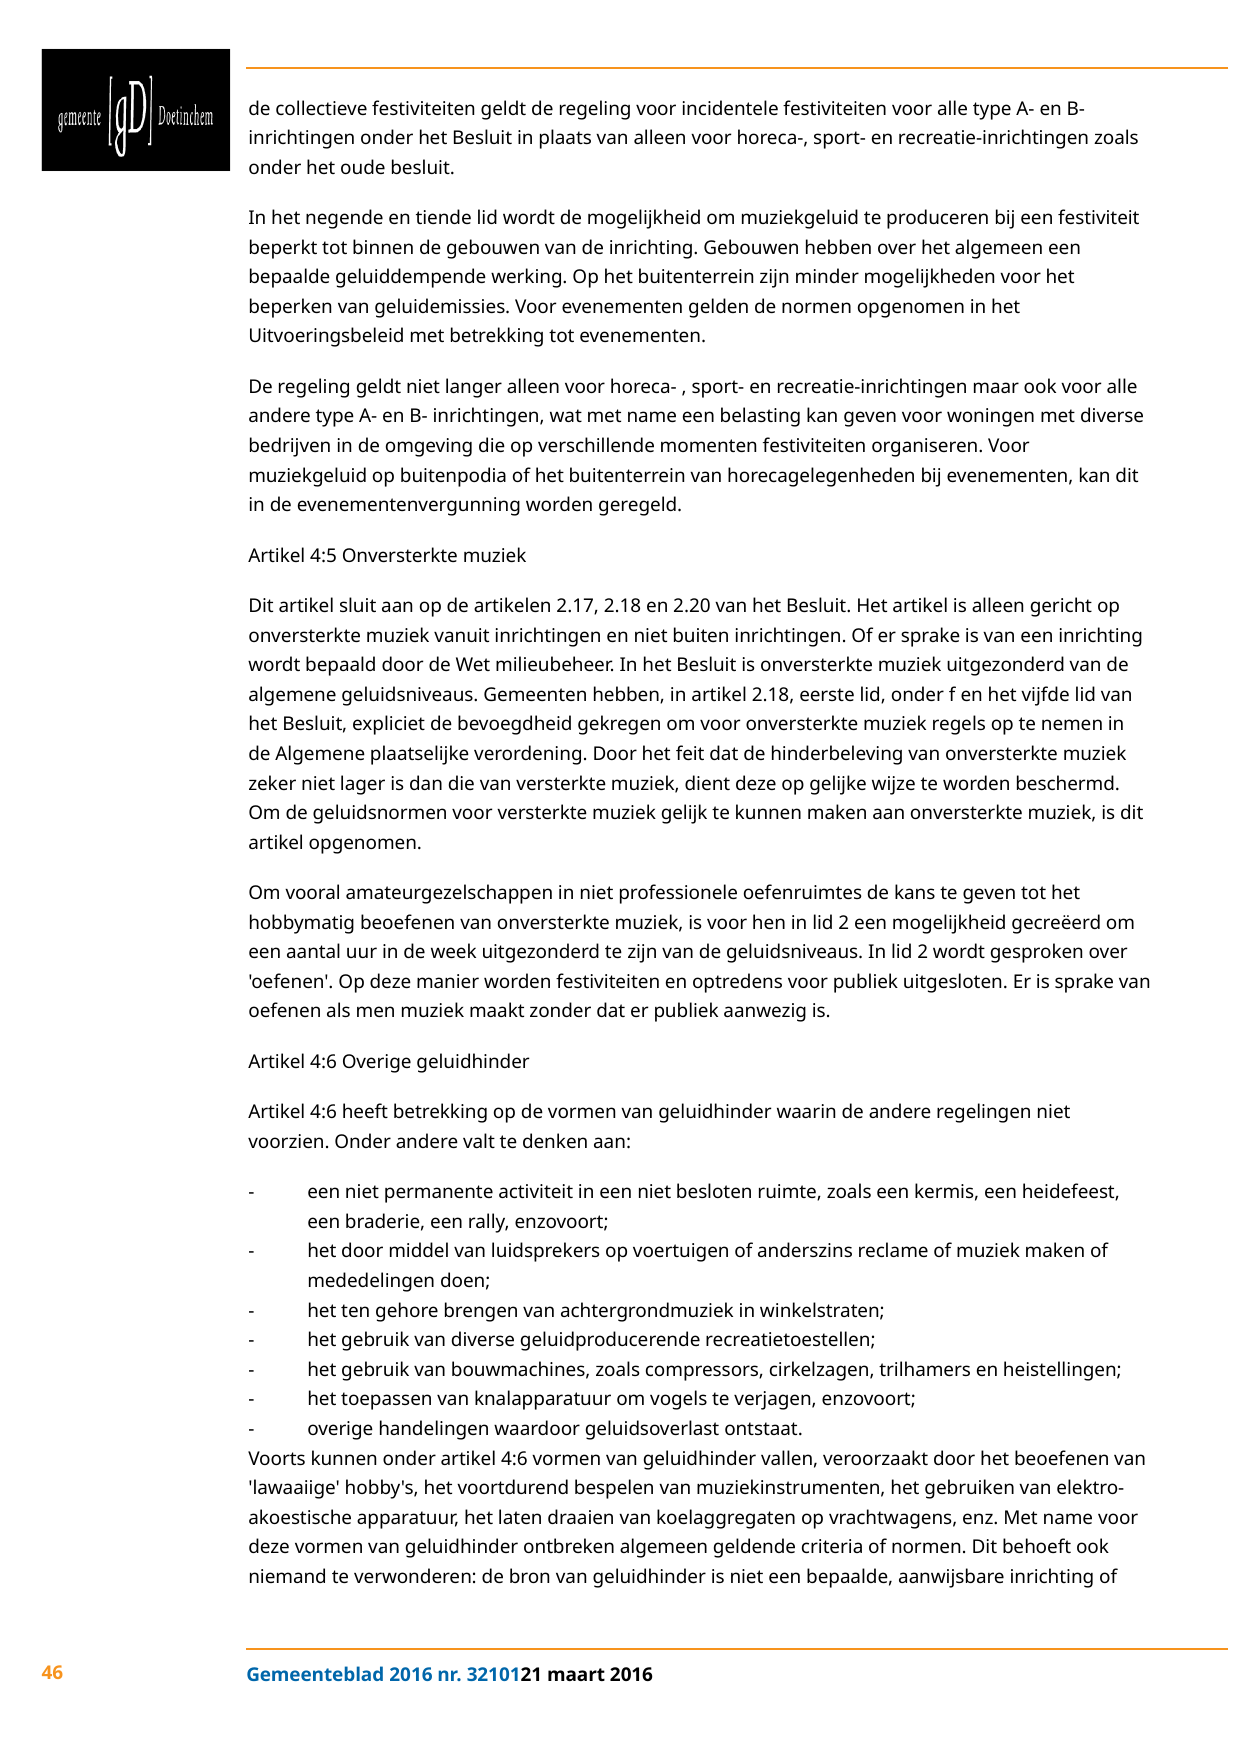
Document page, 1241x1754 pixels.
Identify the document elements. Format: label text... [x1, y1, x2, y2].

text In het negende en tiende lid wordt de mogelijkheid om muziekgeluid te produceren bij een festiviteit beperkt tot binnen de gebouwen van de inrichting. Gebouwen hebben over het algemeen een bepaalde geluiddempende werking. Op het buitenterrein zijn minder mogelijkheden voor het beperken van geluidemissies. Voor evenementen gelden de normen opgenomen in het Uitvoeringsbeleid met betrekking tot evenementen. [248, 204, 1152, 348]
text De regeling geldt niet langer alleen voor horeca- , sport- en recreatie-inrichtingen maar ook voor alle andere type A- en B- inrichtingen, wat met name een belasting kan geven voor woningen met diverse bedrijven in de omgeving die op verschillende momenten festiviteiten organiseren. Voor muziekgeluid op buitenpodia of het buitenterrein van horecagelegenheden bij evenementen, kan dit in de evenementenvergunning worden geregeld. [248, 373, 1152, 517]
text Artikel 4:5 Onversterkte muziek [248, 542, 1152, 568]
list een niet permanente activiteit in een niet besloten ruimte, zoals een kermis, een heidefeest, een braderie, een rally, enzovoort; [248, 1178, 1152, 1234]
list het gebruik van diverse geluidproducerende recreatietoestellen; [248, 1326, 1152, 1352]
list het gebruik van bouwmachines, zoals compressors, cirkelzagen, trilhamers en heistellingen; [248, 1356, 1152, 1382]
picture [41, 47, 231, 172]
text Om vooral amateurgezelschappen in niet professionele oefenruimtes de kans te geven tot het hobbymatig beoefenen van onversterkte muziek, is voor hen in lid 2 een mogelijkheid gecreëerd om een aantal uur in de week uitgezonderd te zijn van de geluidsniveaus. In lid 2 wordt gesproken over 'oefenen'. Op deze manier worden festiviteiten en optredens voor publiek uitgesloten. Er is sprake van oefenen als men muziek maakt zonder dat er publiek aanwezig is. [248, 879, 1152, 1023]
list het ten gehore brengen van achtergrondmuziek in winkelstraten; [248, 1297, 1152, 1323]
list overige handelingen waardoor geluidsoverlast ontstaat. [248, 1415, 1152, 1441]
text Voorts kunnen onder artikel 4:6 vormen van geluidhinder vallen, veroorzaakt door het beoefenen van 'lawaaiige' hobby's, het voortdurend bespelen van muziekinstrumenten, het gebruiken van elektro-akoestische apparatuur, het laten draaien van koelaggregaten op vrachtwagens, enz. Met name voor deze vormen van geluidhinder ontbreken algemeen geldende criteria of normen. Dit behoeft ook niemand te verwonderen: de bron van geluidhinder is niet een bepaalde, aanwijsbare inrichting of [248, 1445, 1152, 1589]
list het door middel van luidsprekers op voertuigen of anderszins reclame of muziek maken of mededelingen doen; [248, 1238, 1152, 1293]
text Dit artikel sluit aan op de artikelen 2.17, 2.18 en 2.20 van het Besluit. Het artikel is alleen gericht op onversterkte muziek vanuit inrichtingen en niet buiten inrichtingen. Of er sprake is van een inrichting wordt bepaald door de Wet milieubeheer. In het Besluit is onversterkte muziek uitgezonderd van de algemene geluidsniveaus. Gemeenten hebben, in artikel 2.18, eerste lid, onder f en het vijfde lid van het Besluit, expliciet de bevoegdheid gekregen om voor onversterkte muziek regels op te nemen in de Algemene plaatselijke verordening. Door het feit dat de hinderbeleving van onversterkte muziek zeker niet lager is dan die van versterkte muziek, dient deze op gelijke wijze te worden beschermd. Om de geluidsnormen voor versterkte muziek gelijk te kunnen maken aan onversterkte muziek, is dit artikel opgenomen. [248, 592, 1152, 855]
text Artikel 4:6 Overige geluidhinder [248, 1048, 1152, 1074]
list het toepassen van knalapparatuur om vogels te verjagen, enzovoort; [248, 1386, 1152, 1411]
text de collectieve festiviteiten geldt de regeling voor incidentele festiviteiten voor alle type A- en B-inrichtingen onder het Besluit in plaats van alleen voor horeca-, sport- en recreatie-inrichtingen zoals onder het oude besluit. [248, 95, 1152, 180]
text Artikel 4:6 heeft betrekking op de vormen van geluidhinder waarin de andere regelingen niet voorzien. Onder andere valt te denken aan: [248, 1098, 1152, 1154]
